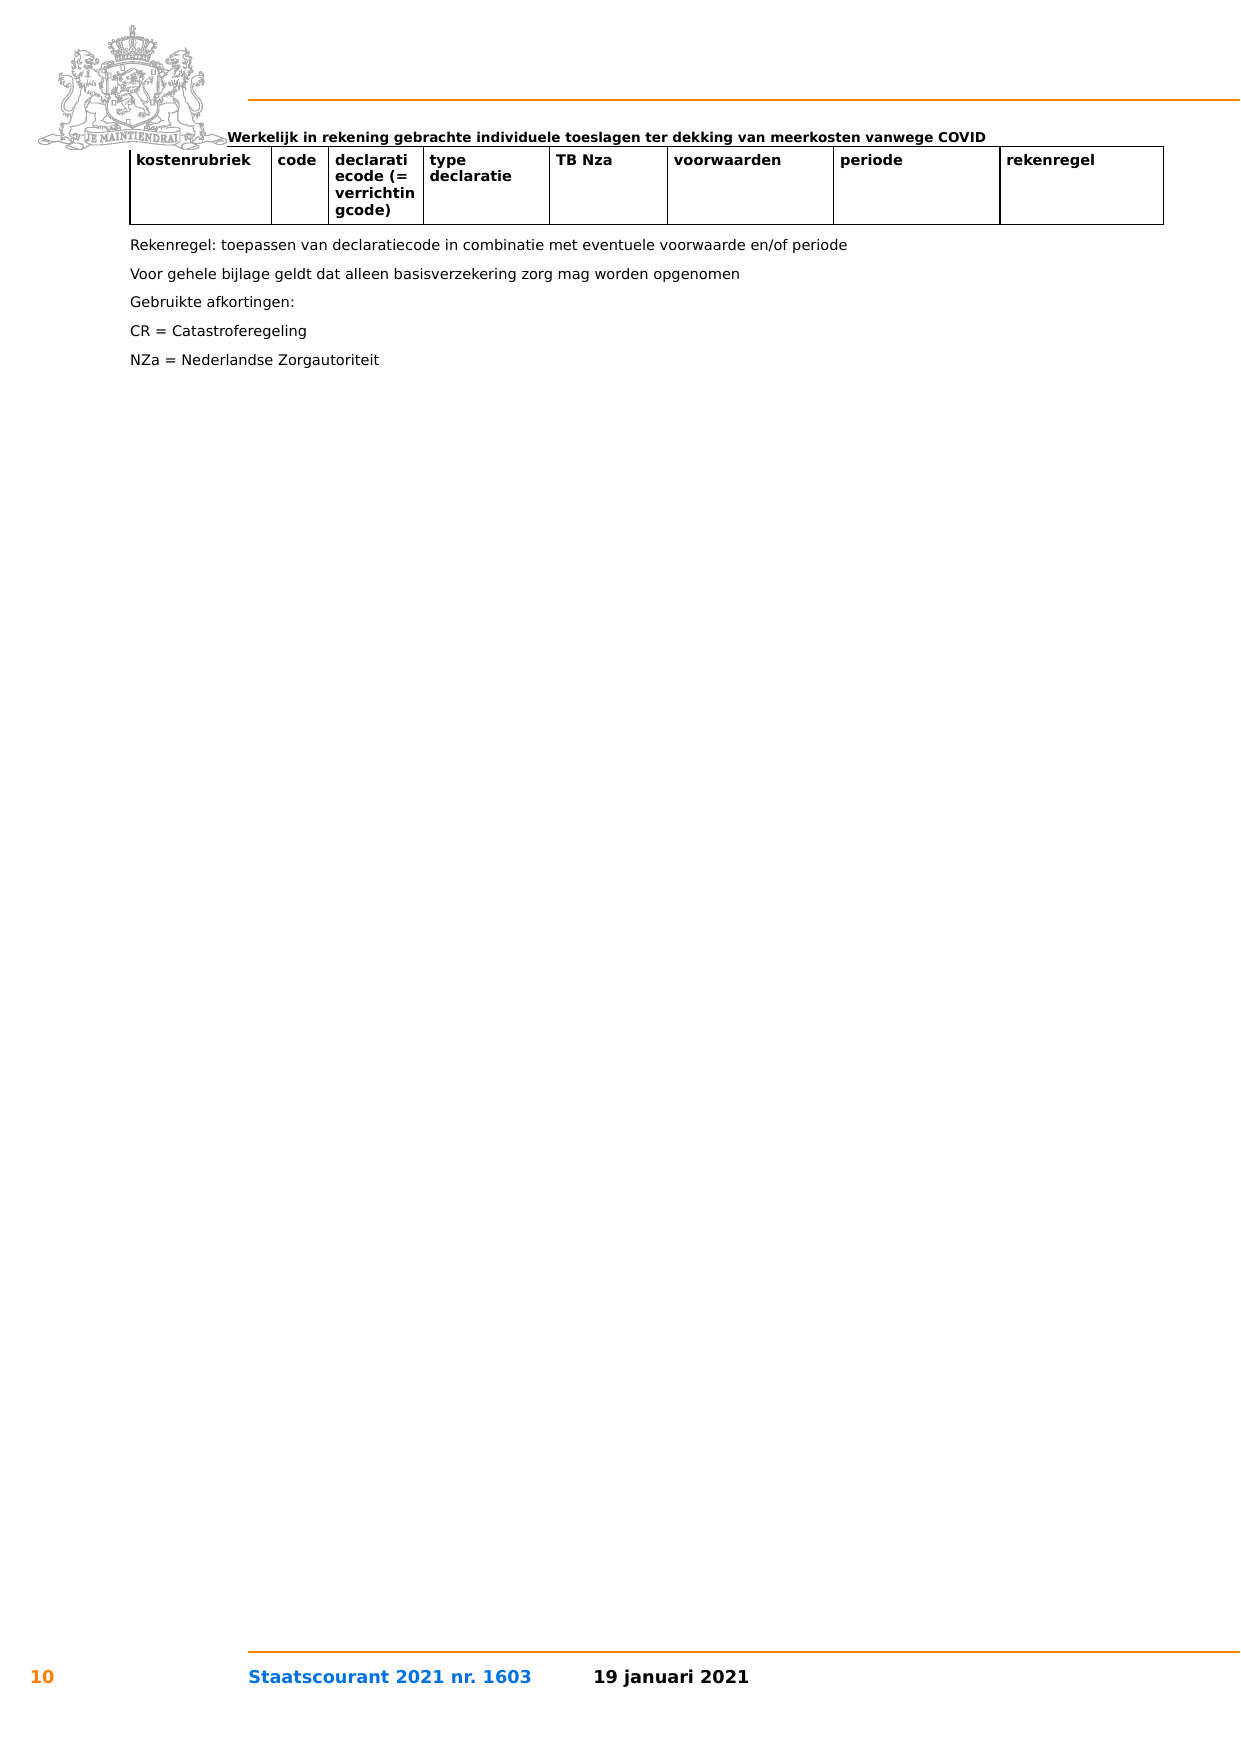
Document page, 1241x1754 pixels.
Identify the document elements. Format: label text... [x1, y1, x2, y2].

table_cell rekenregel [1001, 147, 1163, 224]
table_cell kostenrubriek [131, 147, 271, 224]
table_cell code [272, 147, 328, 224]
table_cell periode [834, 147, 999, 224]
table_cell TB Nza [550, 147, 667, 224]
picture [38, 25, 227, 150]
table_cell type declaratie [424, 147, 549, 224]
table_header Werkelijk in rekening gebrachte individuele toeslagen ter dekking van meerkosten vanwege COVID [227, 130, 1163, 146]
table_cell voorwaarden [668, 147, 833, 224]
table_cell Rekenregel: toepassen van declaratiecode in combinatie met eventuele voorwaarde en/of periode Voor gehele bijlage geldt dat alleen basisverzekering zorg mag worden opgenomen Gebruikte afkortingen: CR = Catastroferegeling NZa = Nederlandse Zorgautoriteit [130, 225, 1163, 369]
table_cell declaratiecode (= verrichtingcode) [329, 147, 423, 224]
